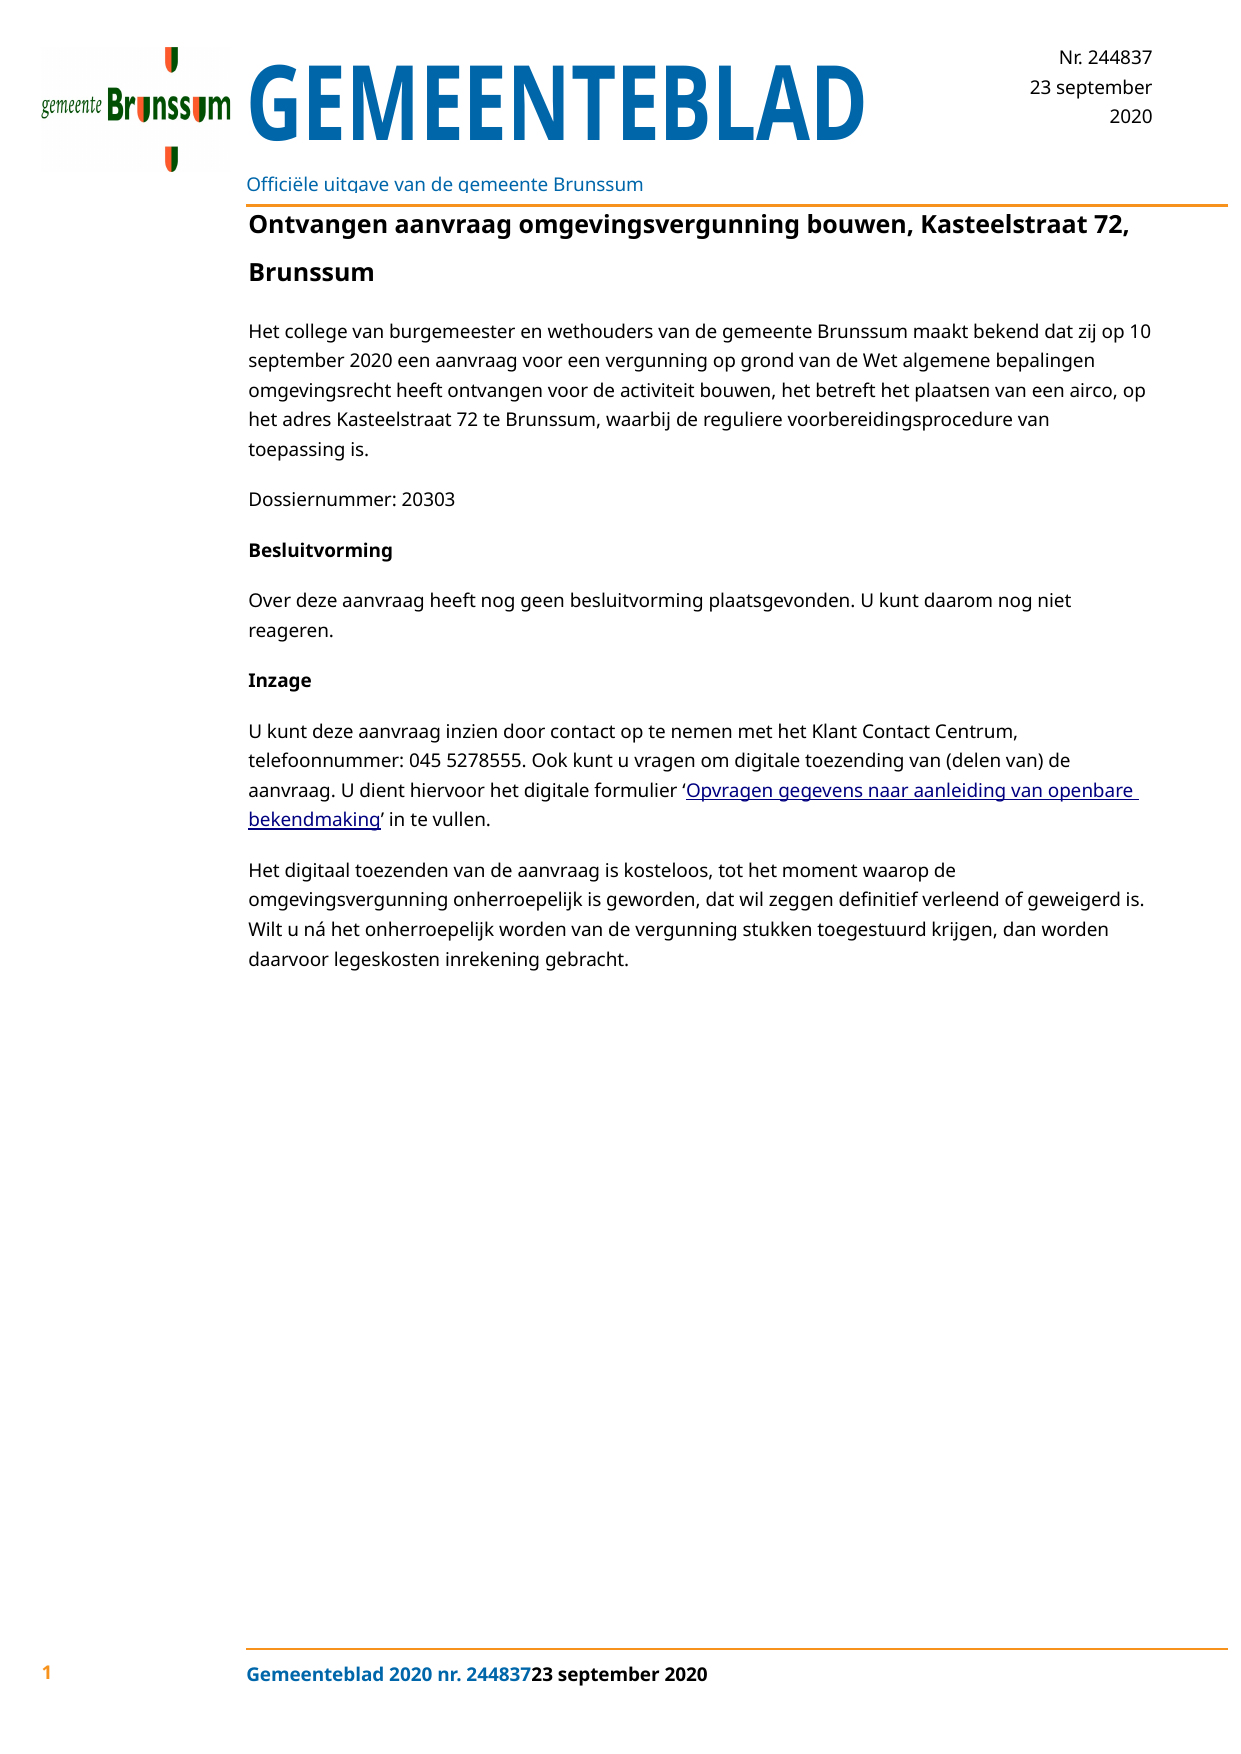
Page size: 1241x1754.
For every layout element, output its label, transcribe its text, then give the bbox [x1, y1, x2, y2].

text Ontvangen aanvraag omgevingsvergunning bouwen, Kasteelstraat 72, Brunssum [248, 207, 1152, 288]
text Over deze aanvraag heeft nog geen besluitvorming plaatsgevonden. U kunt daarom nog niet reageren. [248, 587, 1152, 643]
picture [41, 47, 231, 172]
text Dossiernummer: 20303 [248, 487, 1152, 512]
text Het college van burgemeester en wethouders van de gemeente Brunssum maakt bekend dat zij op 10 september 2020 een aanvraag voor een vergunning op grond van de Wet algemene bepalingen omgevingsrecht heeft ontvangen voor de activiteit bouwen, het betreft het plaatsen van een airco, op het adres Kasteelstraat 72 te Brunssum, waarbij de reguliere voorbereidingsprocedure van toepassing is. [248, 318, 1152, 462]
text Inzage [248, 667, 1152, 693]
text Het digitaal toezenden van de aanvraag is kosteloos, tot het moment waarop de omgevingsvergunning onherroepelijk is geworden, dat wil zeggen definitief verleend of geweigerd is. Wilt u ná het onherroepelijk worden van de vergunning stukken toegestuurd krijgen, dan worden daarvoor legeskosten inrekening gebracht. [248, 857, 1152, 972]
text Besluitvorming [248, 537, 1152, 563]
text U kunt deze aanvraag inzien door contact op te nemen met het Klant Contact Centrum, telefoonnummer: 045 5278555. Ook kunt u vragen om digitale toezending van (delen van) de aanvraag. U dient hiervoor het digitale formulier ‘Opvragen gegevens naar aanleiding van openbare bekendmaking’ in te vullen. [248, 718, 1152, 832]
